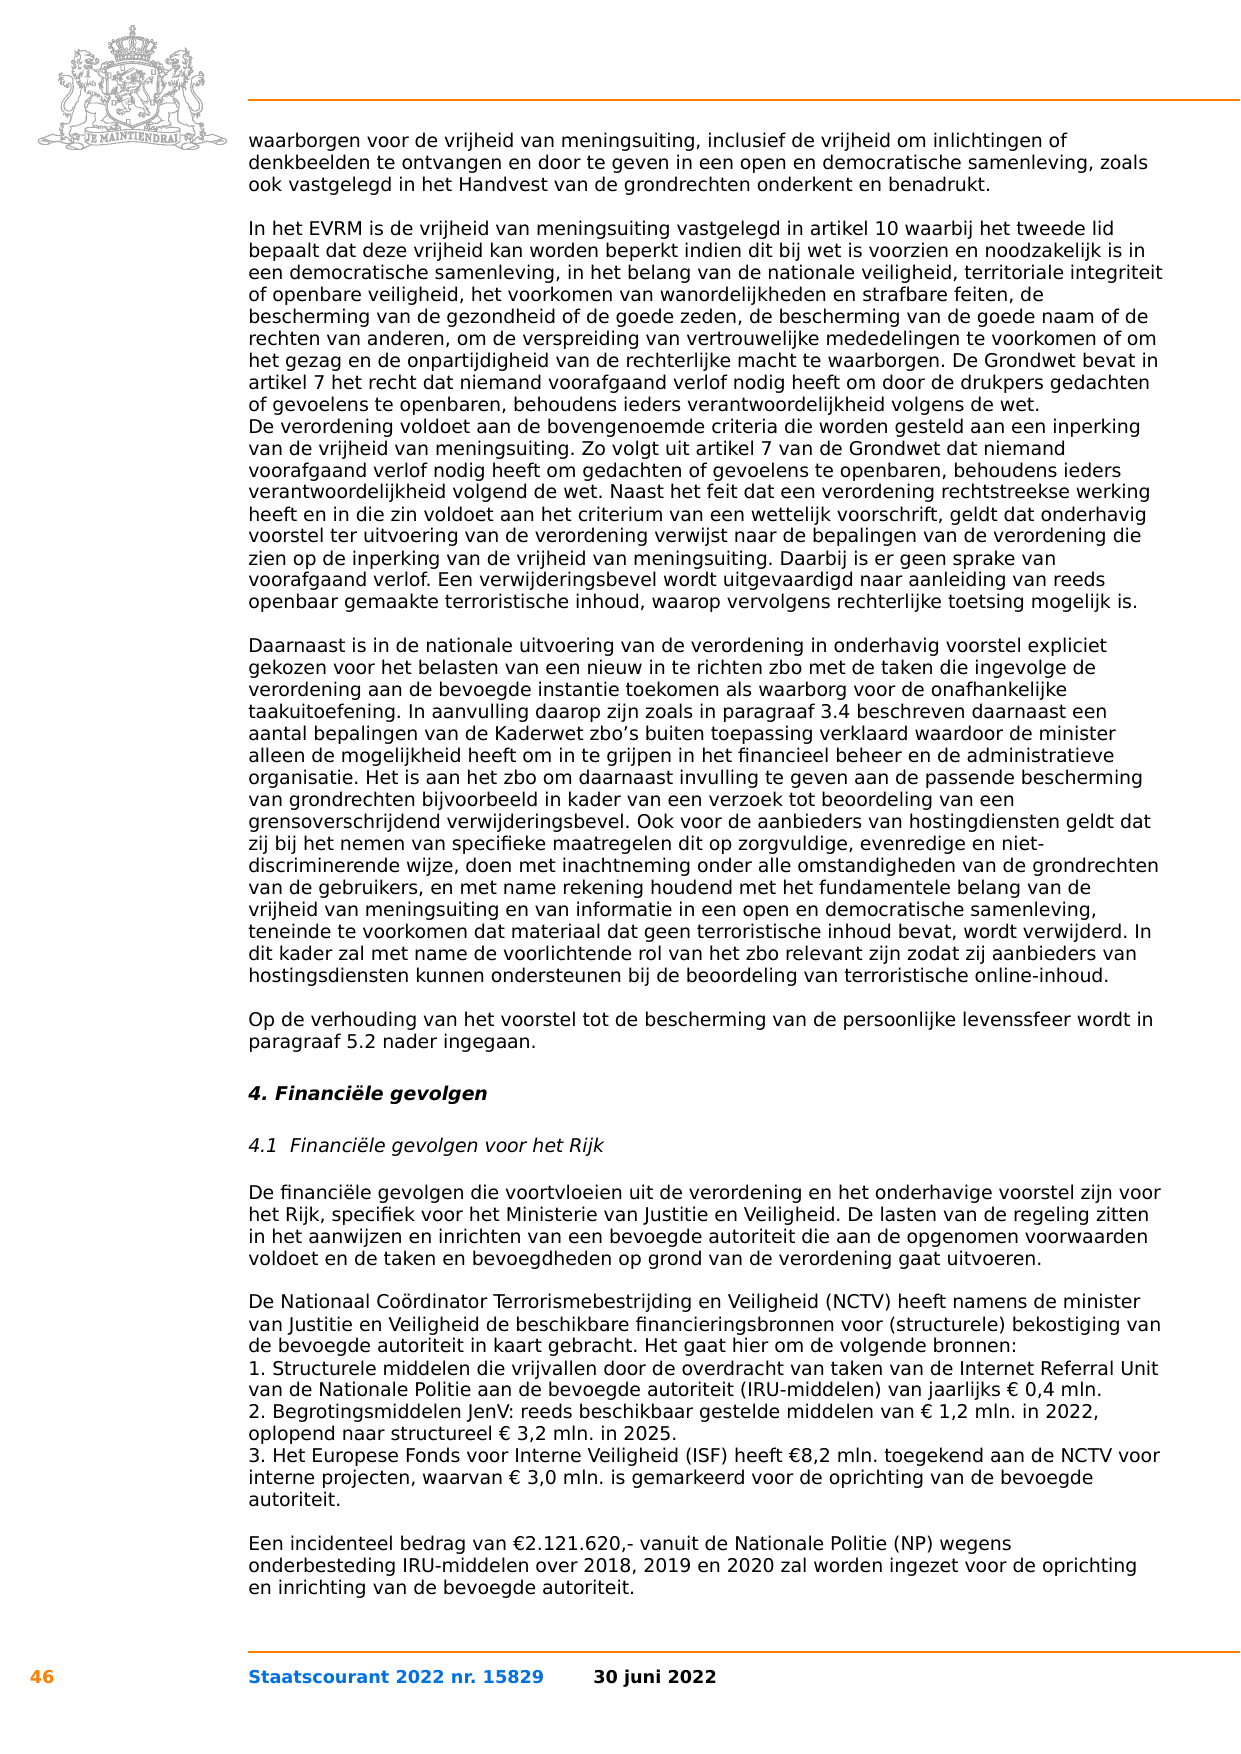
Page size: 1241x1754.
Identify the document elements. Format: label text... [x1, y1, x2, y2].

text De verordening voldoet aan de bovengenoemde criteria die worden gesteld aan een inperking van de vrijheid van meningsuiting. Zo volgt uit artikel 7 van de Grondwet dat niemand voorafgaand verlof nodig heeft om gedachten of gevoelens te openbaren, behoudens ieders verantwoordelijkheid volgend de wet. Naast het feit dat een verordening rechtstreekse werking heeft en in die zin voldoet aan het criterium van een wettelijk voorschrift, geldt dat onderhavig voorstel ter uitvoering van de verordening verwijst naar de bepalingen van de verordening die zien op de inperking van de vrijheid van meningsuiting. Daarbij is er geen sprake van voorafgaand verlof. Een verwijderingsbevel wordt uitgevaardigd naar aanleiding van reeds openbaar gemaakte terroristische inhoud, waarop vervolgens rechterlijke toetsing mogelijk is. [248, 416, 1163, 613]
text waarborgen voor de vrijheid van meningsuiting, inclusief de vrijheid om inlichtingen of denkbeelden te ontvangen en door te geven in een open en democratische samenleving, zoals ook vastgelegd in het Handvest van de grondrechten onderkent en benadrukt. [248, 130, 1163, 196]
subtitle 4. Financiële gevolgen [248, 1083, 1163, 1105]
text In het EVRM is de vrijheid van meningsuiting vastgelegd in artikel 10 waarbij het tweede lid bepaalt dat deze vrijheid kan worden beperkt indien dit bij wet is voorzien en noodzakelijk is in een democratische samenleving, in het belang van de nationale veiligheid, territoriale integriteit of openbare veiligheid, het voorkomen van wanordelijkheden en strafbare feiten, de bescherming van de gezondheid of de goede zeden, de bescherming van de goede naam of de rechten van anderen, om de verspreiding van vertrouwelijke mededelingen te voorkomen of om het gezag en de onpartijdigheid van de rechterlijke macht te waarborgen. De Grondwet bevat in artikel 7 het recht dat niemand voorafgaand verlof nodig heeft om door de drukpers gedachten of gevoelens te openbaren, behoudens ieders verantwoordelijkheid volgens de wet. [248, 218, 1163, 416]
picture [38, 25, 227, 150]
text 3. Het Europese Fonds voor Interne Veiligheid (ISF) heeft €8,2 mln. toegekend aan de NCTV voor interne projecten, waarvan € 3,0 mln. is gemarkeerd voor de oprichting van de bevoegde autoriteit. [248, 1445, 1163, 1511]
text Daarnaast is in de nationale uitvoering van de verordening in onderhavig voorstel expliciet gekozen voor het belasten van een nieuw in te richten zbo met de taken die ingevolge de verordening aan de bevoegde instantie toekomen als waarborg voor de onafhankelijke taakuitoefening. In aanvulling daarop zijn zoals in paragraaf 3.4 beschreven daarnaast een aantal bepalingen van de Kaderwet zbo’s buiten toepassing verklaard waardoor de minister alleen de mogelijkheid heeft om in te grijpen in het financieel beheer en de administratieve organisatie. Het is aan het zbo om daarnaast invulling te geven aan de passende bescherming van grondrechten bijvoorbeeld in kader van een verzoek tot beoordeling van een grensoverschrijdend verwijderingsbevel. Ook voor de aanbieders van hostingdiensten geldt dat zij bij het nemen van specifieke maatregelen dit op zorgvuldige, evenredige en niet-discriminerende wijze, doen met inachtneming onder alle omstandigheden van de grondrechten van de gebruikers, en met name rekening houdend met het fundamentele belang van de vrijheid van meningsuiting en van informatie in een open en democratische samenleving, teneinde te voorkomen dat materiaal dat geen terroristische inhoud bevat, wordt verwijderd. In dit kader zal met name de voorlichtende rol van het zbo relevant zijn zodat zij aanbieders van hostingsdiensten kunnen ondersteunen bij de beoordeling van terroristische online-inhoud. [248, 635, 1163, 987]
text 2. Begrotingsmiddelen JenV: reeds beschikbaar gestelde middelen van € 1,2 mln. in 2022, oplopend naar structureel € 3,2 mln. in 2025. [248, 1401, 1163, 1445]
text Op de verhouding van het voorstel tot de bescherming van de persoonlijke levenssfeer wordt in paragraaf 5.2 nader ingegaan. [248, 1009, 1163, 1053]
subtitle 4.1 Financiële gevolgen voor het Rijk [248, 1135, 1163, 1157]
text Een incidenteel bedrag van €2.121.620,- vanuit de Nationale Politie (NP) wegens onderbesteding IRU-middelen over 2018, 2019 en 2020 zal worden ingezet voor de oprichting en inrichting van de bevoegde autoriteit. [248, 1533, 1163, 1599]
text De financiële gevolgen die voortvloeien uit de verordening en het onderhavige voorstel zijn voor het Rijk, specifiek voor het Ministerie van Justitie en Veiligheid. De lasten van de regeling zitten in het aanwijzen en inrichten van een bevoegde autoriteit die aan de opgenomen voorwaarden voldoet en de taken en bevoegdheden op grond van de verordening gaat uitvoeren. [248, 1182, 1163, 1269]
text 1. Structurele middelen die vrijvallen door de overdracht van taken van de Internet Referral Unit van de Nationale Politie aan de bevoegde autoriteit (IRU-middelen) van jaarlijks € 0,4 mln. [248, 1357, 1163, 1401]
text De Nationaal Coördinator Terrorismebestrijding en Veiligheid (NCTV) heeft namens de minister van Justitie en Veiligheid de beschikbare financieringsbronnen voor (structurele) bekostiging van de bevoegde autoriteit in kaart gebracht. Het gaat hier om de volgende bronnen: [248, 1291, 1163, 1357]
